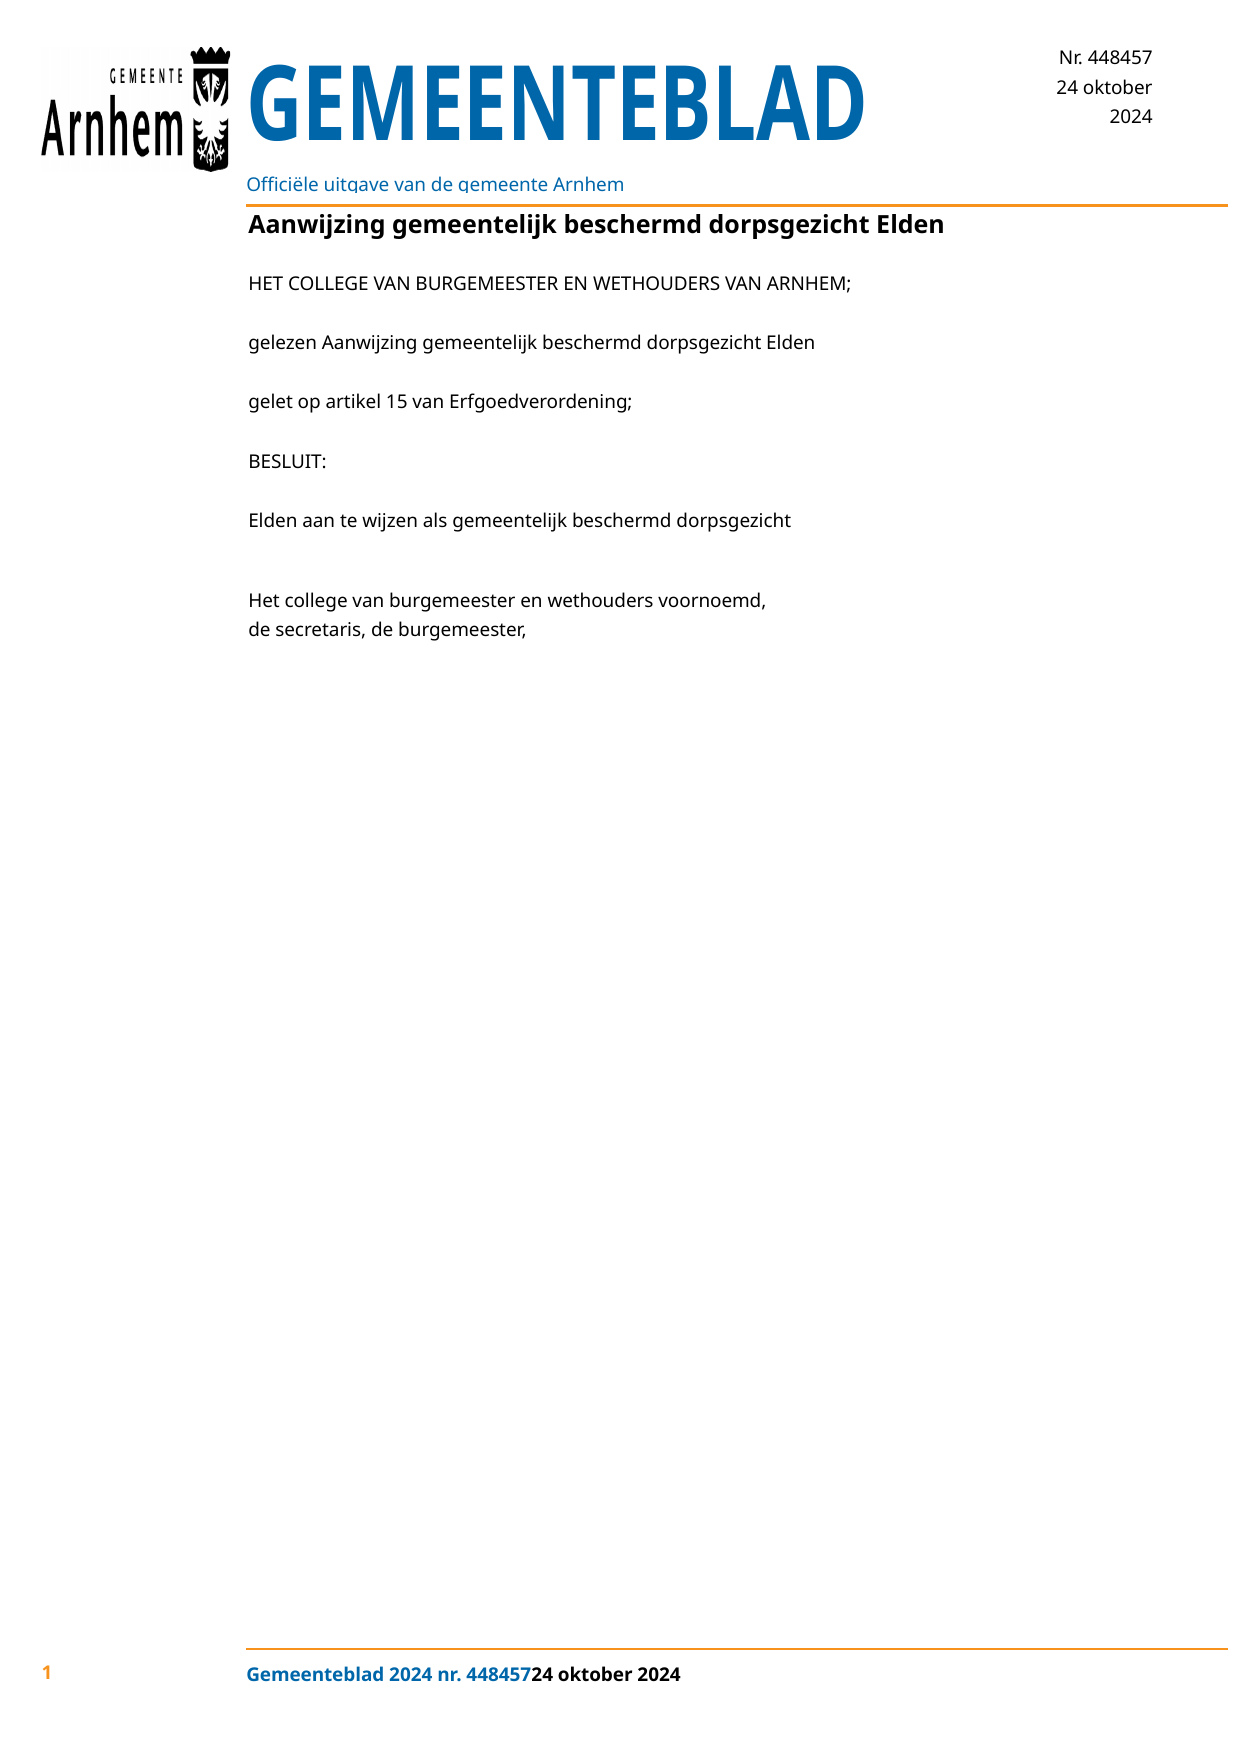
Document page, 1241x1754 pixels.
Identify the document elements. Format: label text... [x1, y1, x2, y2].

text gelezen Aanwijzing gemeentelijk beschermd dorpsgezicht Elden [248, 329, 1152, 355]
text Elden aan te wijzen als gemeentelijk beschermd dorpsgezicht [248, 507, 1152, 533]
text HET COLLEGE VAN BURGEMEESTER EN WETHOUDERS VAN ARNHEM; [248, 270, 1152, 296]
text Het college van burgemeester en wethouders voornoemd, [248, 587, 1152, 613]
text Aanwijzing gemeentelijk beschermd dorpsgezicht Elden [248, 207, 1152, 241]
text BESLUIT: [248, 448, 1152, 473]
text de secretaris, de burgemeester, [248, 616, 1152, 642]
picture [41, 47, 231, 172]
text gelet op artikel 15 van Erfgoedverordening; [248, 389, 1152, 414]
